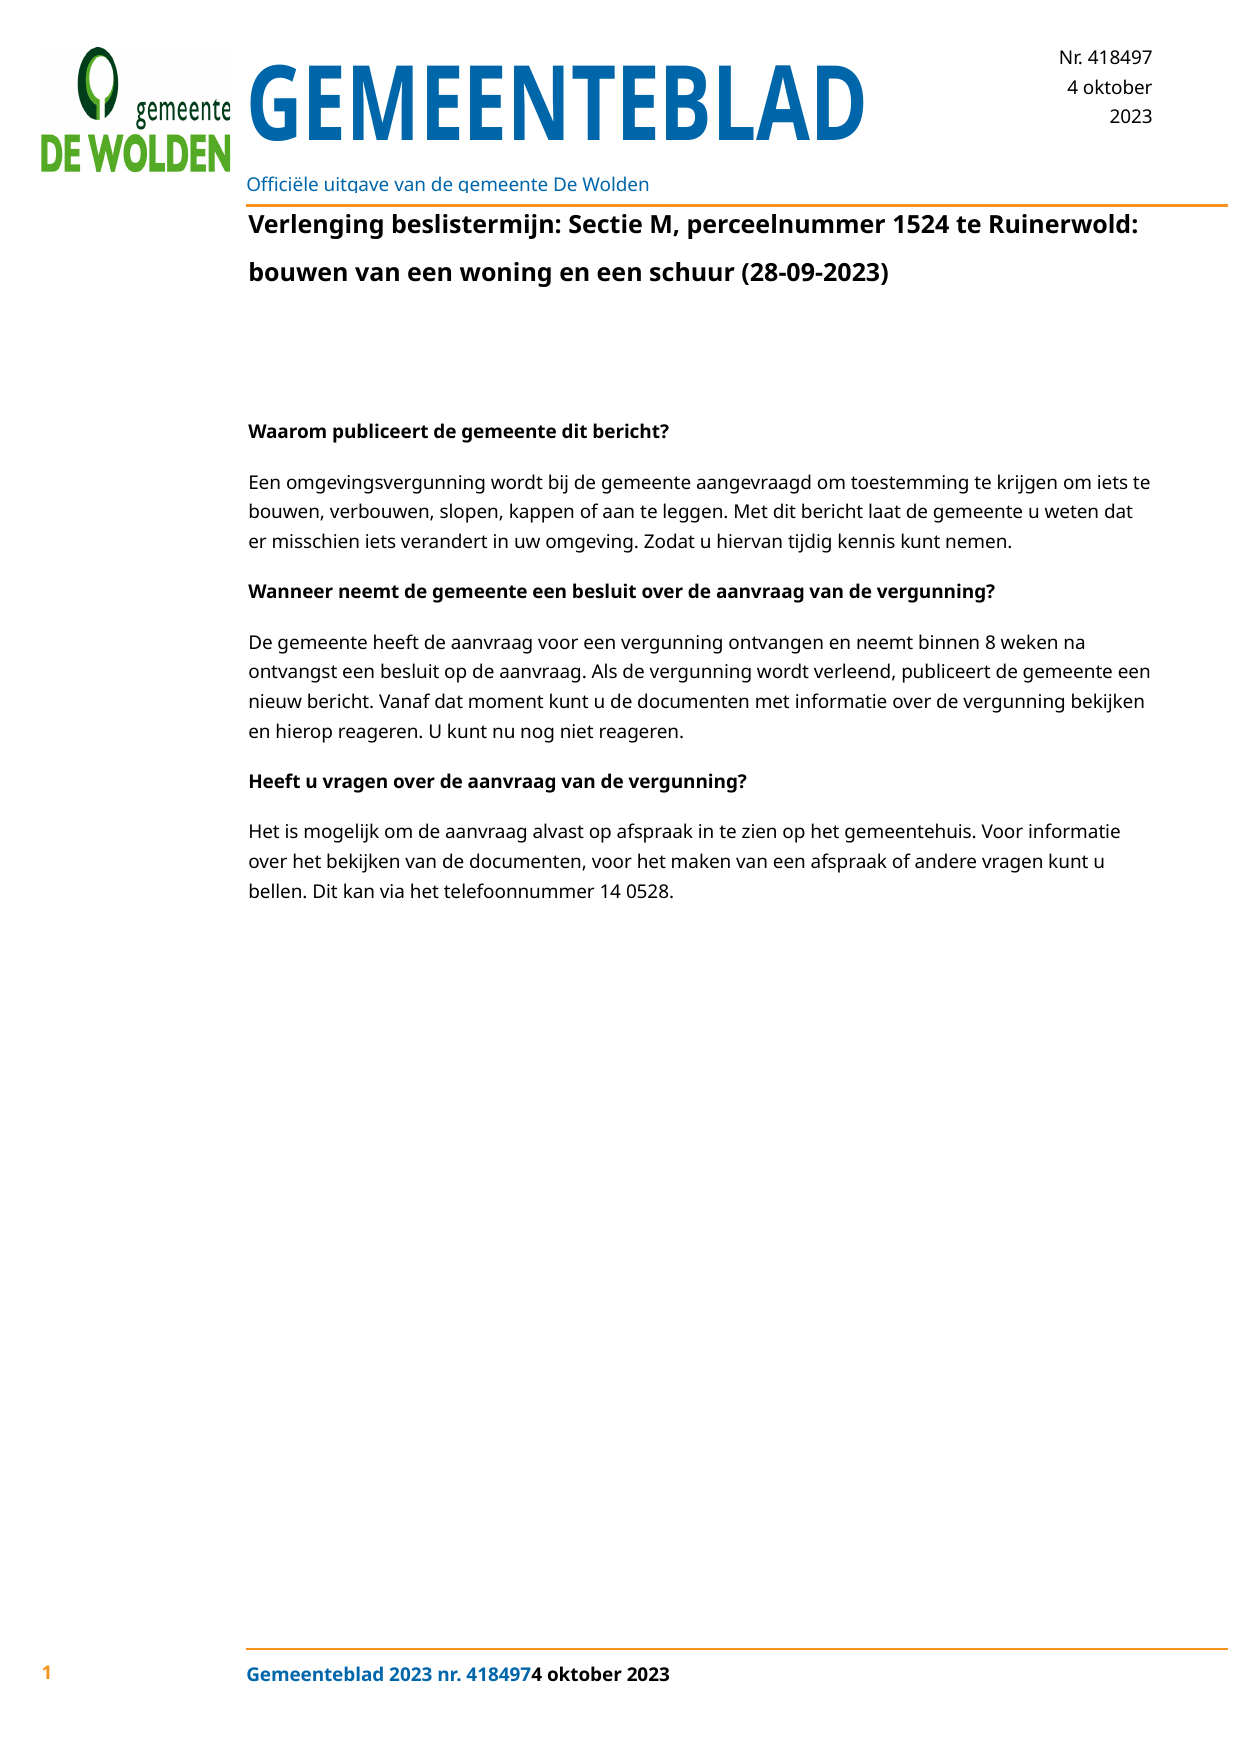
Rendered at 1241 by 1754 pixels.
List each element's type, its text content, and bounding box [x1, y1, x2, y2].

text Wanneer neemt de gemeente een besluit over de aanvraag van de vergunning? [248, 579, 1152, 604]
text Heeft u vragen over de aanvraag van de vergunning? [248, 768, 1152, 794]
text Een omgevingsvergunning wordt bij de gemeente aangevraagd om toestemming te krijgen om iets te bouwen, verbouwen, slopen, kappen of aan te leggen. Met dit bericht laat de gemeente u weten dat er misschien iets verandert in uw omgeving. Zodat u hiervan tijdig kennis kunt nemen. [248, 469, 1152, 554]
text Het is mogelijk om de aanvraag alvast op afspraak in te zien op het gemeentehuis. Voor informatie over het bekijken van de documenten, voor het maken van een afspraak of andere vragen kunt u bellen. Dit kan via het telefoonnummer 14 0528. [248, 819, 1152, 904]
text De gemeente heeft de aanvraag voor een vergunning ontvangen en neemt binnen 8 weken na ontvangst een besluit op de aanvraag. Als de vergunning wordt verleend, publiceert de gemeente een nieuw bericht. Vanaf dat moment kunt u de documenten met informatie over de vergunning bekijken en hierop reageren. U kunt nu nog niet reageren. [248, 629, 1152, 744]
text Waarom publiceert de gemeente dit bericht? [248, 419, 1152, 444]
picture [41, 47, 231, 172]
text Verlenging beslistermijn: Sectie M, perceelnummer 1524 te Ruinerwold: bouwen van een woning en een schuur (28-09-2023) [248, 207, 1152, 288]
